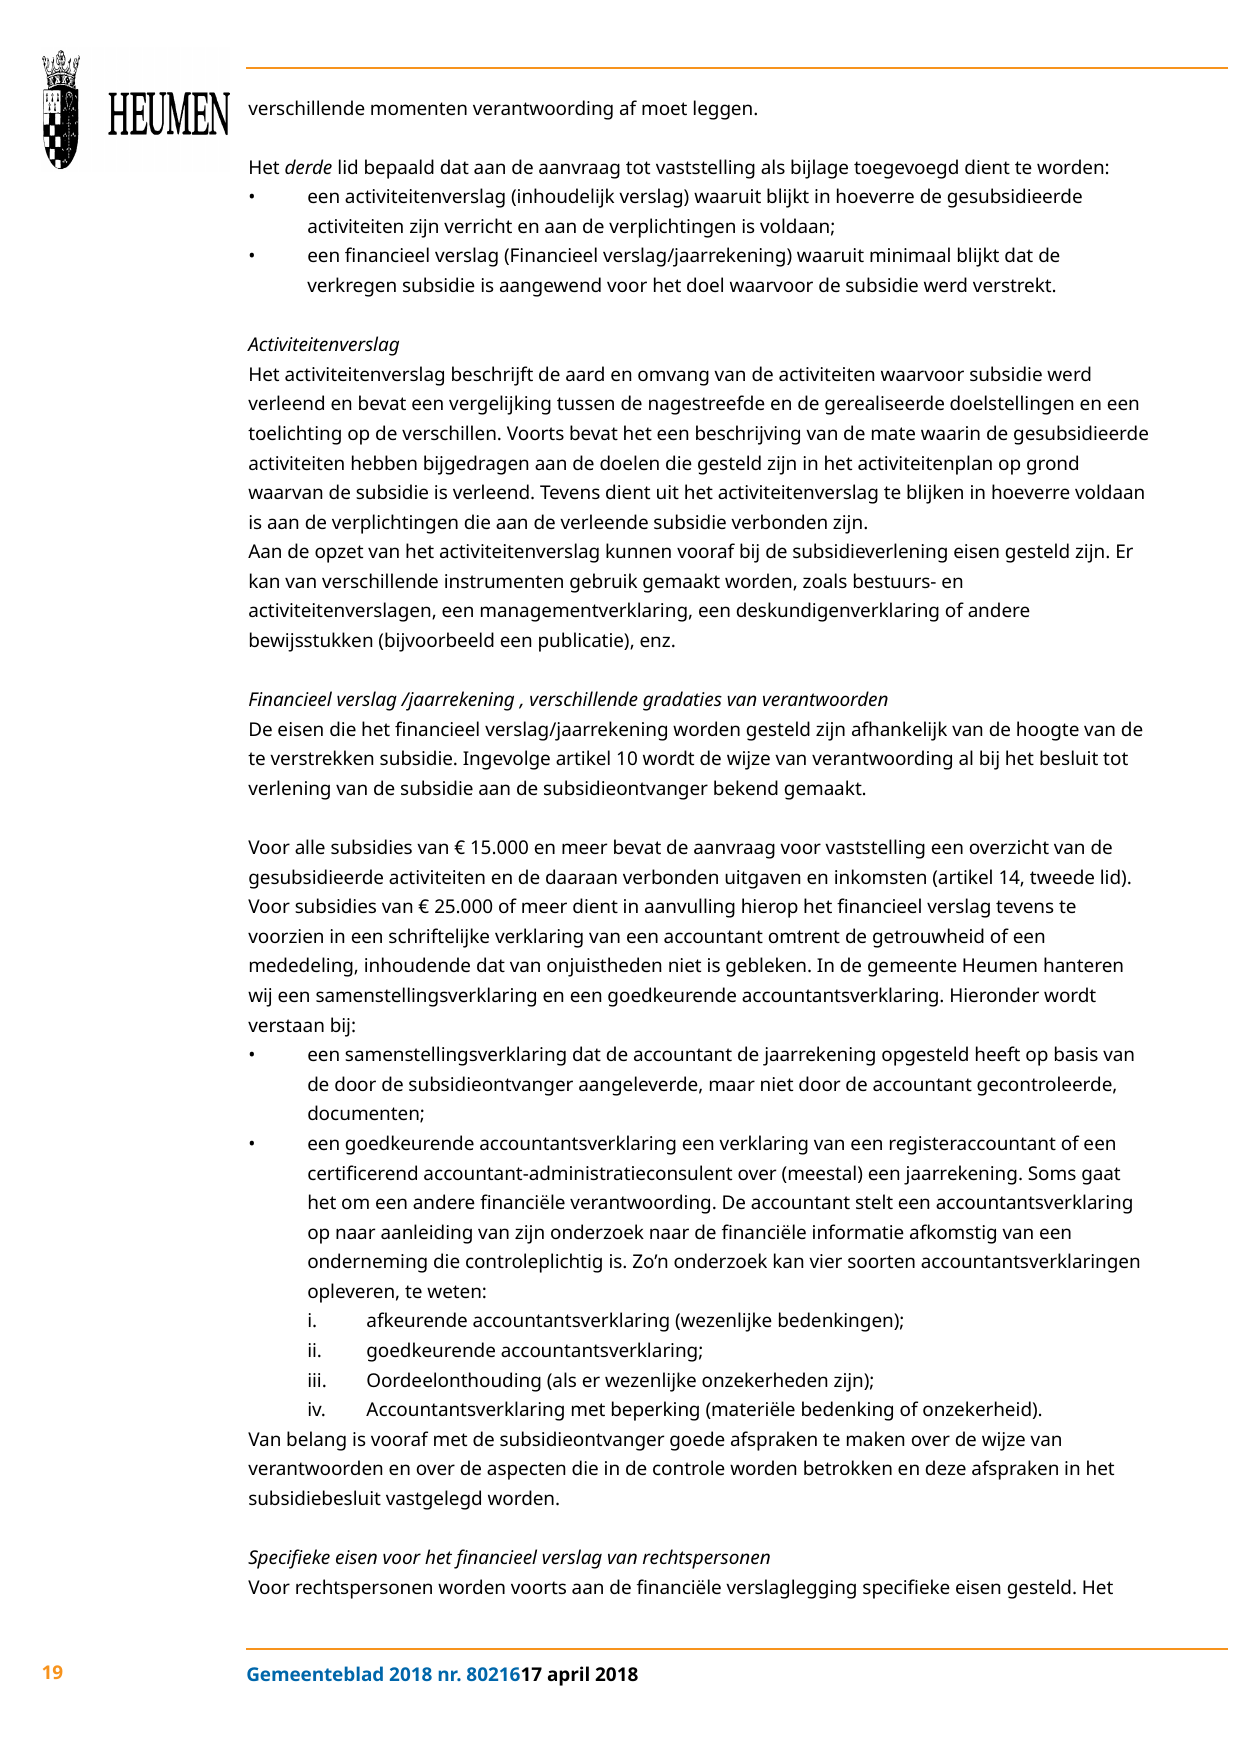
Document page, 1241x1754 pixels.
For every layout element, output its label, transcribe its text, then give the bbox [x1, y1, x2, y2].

list goedkeurende accountantsverklaring; [307, 1337, 1152, 1363]
text Aan de opzet van het activiteitenverslag kunnen vooraf bij de subsidieverlening eisen gesteld zijn. Er kan van verschillende instrumenten gebruik gemaakt worden, zoals bestuurs- en activiteitenverslagen, een managementverklaring, een deskundigenverklaring of andere bewijsstukken (bijvoorbeeld een publicatie), enz. [248, 538, 1152, 653]
text Het activiteitenverslag beschrijft de aard en omvang van de activiteiten waarvoor subsidie werd verleend en bevat een vergelijking tussen de nagestreefde en de gerealiseerde doelstellingen en een toelichting op de verschillen. Voorts bevat het een beschrijving van de mate waarin de gesubsidieerde activiteiten hebben bijgedragen aan de doelen die gesteld zijn in het activiteitenplan op grond waarvan de subsidie is verleend. Tevens dient uit het activiteitenverslag te blijken in hoeverre voldaan is aan de verplichtingen die aan de verleende subsidie verbonden zijn. [248, 361, 1152, 535]
list een financieel verslag (Financieel verslag/jaarrekening) waaruit minimaal blijkt dat de verkregen subsidie is aangewend voor het doel waarvoor de subsidie werd verstrekt. [248, 243, 1152, 298]
list een goedkeurende accountantsverklaring een verklaring van een registeraccountant of een certificerend accountant-administratieconsulent over (meestal) een jaarrekening. Soms gaat het om een andere financiële verantwoording. De accountant stelt een accountantsverklaring op naar aanleiding van zijn onderzoek naar de financiële informatie afkomstig van een onderneming die controleplichtig is. Zo’n onderzoek kan vier soorten accountantsverklaringen opleveren, te weten: [248, 1130, 1152, 1304]
list afkeurende accountantsverklaring (wezenlijke bedenkingen); [307, 1308, 1152, 1333]
text Financieel verslag /jaarrekening , verschillende gradaties van verantwoorden [248, 686, 1152, 712]
picture [41, 47, 231, 172]
list Accountantsverklaring met beperking (materiële bedenking of onzekerheid). [307, 1396, 1152, 1422]
text Van belang is vooraf met de subsidieontvanger goede afspraken te maken over de wijze van verantwoorden en over de aspecten die in de controle worden betrokken en deze afspraken in het subsidiebesluit vastgelegd worden. [248, 1426, 1152, 1511]
text Activiteitenverslag [248, 331, 1152, 357]
list een samenstellingsverklaring dat de accountant de jaarrekening opgesteld heeft op basis van de door de subsidieontvanger aangeleverde, maar niet door de accountant gecontroleerde, documenten; [248, 1041, 1152, 1126]
list Oordeelonthouding (als er wezenlijke onzekerheden zijn); [307, 1367, 1152, 1393]
text De eisen die het financieel verslag/jaarrekening worden gesteld zijn afhankelijk van de hoogte van de te verstrekken subsidie. Ingevolge artikel 10 wordt de wijze van verantwoording al bij het besluit tot verlening van de subsidie aan de subsidieontvanger bekend gemaakt. [248, 716, 1152, 801]
text Voor subsidies van € 25.000 of meer dient in aanvulling hierop het financieel verslag tevens te voorzien in een schriftelijke verklaring van een accountant omtrent de getrouwheid of een mededeling, inhoudende dat van onjuistheden niet is gebleken. In de gemeente Heumen hanteren wij een samenstellingsverklaring en een goedkeurende accountantsverklaring. Hieronder wordt verstaan bij: [248, 893, 1152, 1038]
text Voor alle subsidies van € 15.000 en meer bevat de aanvraag voor vaststelling een overzicht van de gesubsidieerde activiteiten en de daaraan verbonden uitgaven en inkomsten (artikel 14, tweede lid). [248, 834, 1152, 890]
list een activiteitenverslag (inhoudelijk verslag) waaruit blijkt in hoeverre de gesubsidieerde activiteiten zijn verricht en aan de verplichtingen is voldaan; [248, 183, 1152, 239]
text verschillende momenten verantwoording af moet leggen. [248, 95, 1152, 121]
text Specifieke eisen voor het financieel verslag van rechtspersonen [248, 1544, 1152, 1570]
text Het derde lid bepaald dat aan de aanvraag tot vaststelling als bijlage toegevoegd dient te worden: [248, 154, 1152, 180]
text Voor rechtspersonen worden voorts aan de financiële verslaglegging specifieke eisen gesteld. Het [248, 1574, 1152, 1600]
